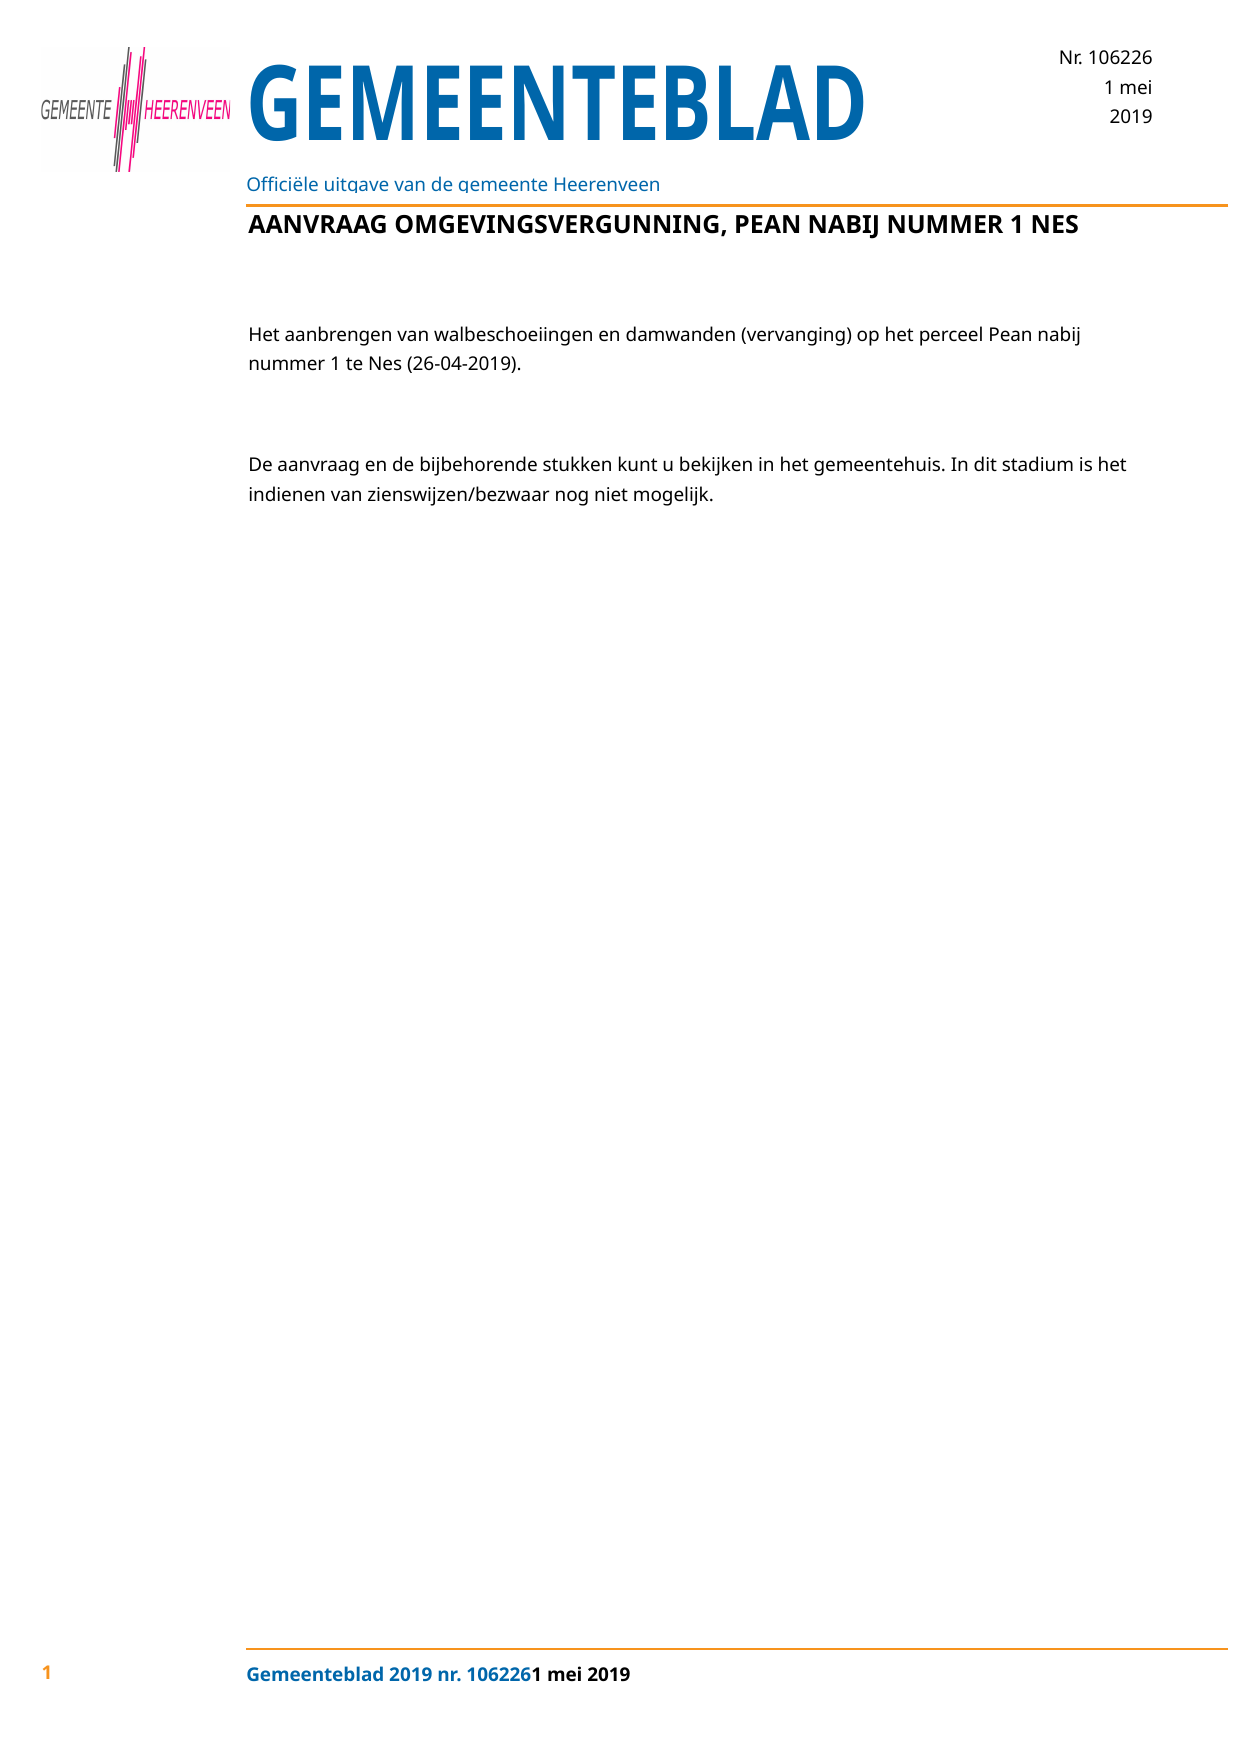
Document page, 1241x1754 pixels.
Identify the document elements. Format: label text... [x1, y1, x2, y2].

picture [41, 47, 231, 172]
text De aanvraag en de bijbehorende stukken kunt u bekijken in het gemeentehuis. In dit stadium is het indienen van zienswijzen/bezwaar nog niet mogelijk. [248, 451, 1152, 506]
text AANVRAAG OMGEVINGSVERGUNNING, PEAN NABIJ NUMMER 1 NES [248, 207, 1152, 241]
text Het aanbrengen van walbeschoeiingen en damwanden (vervanging) op het perceel Pean nabij nummer 1 te Nes (26-04-2019). [248, 321, 1152, 376]
